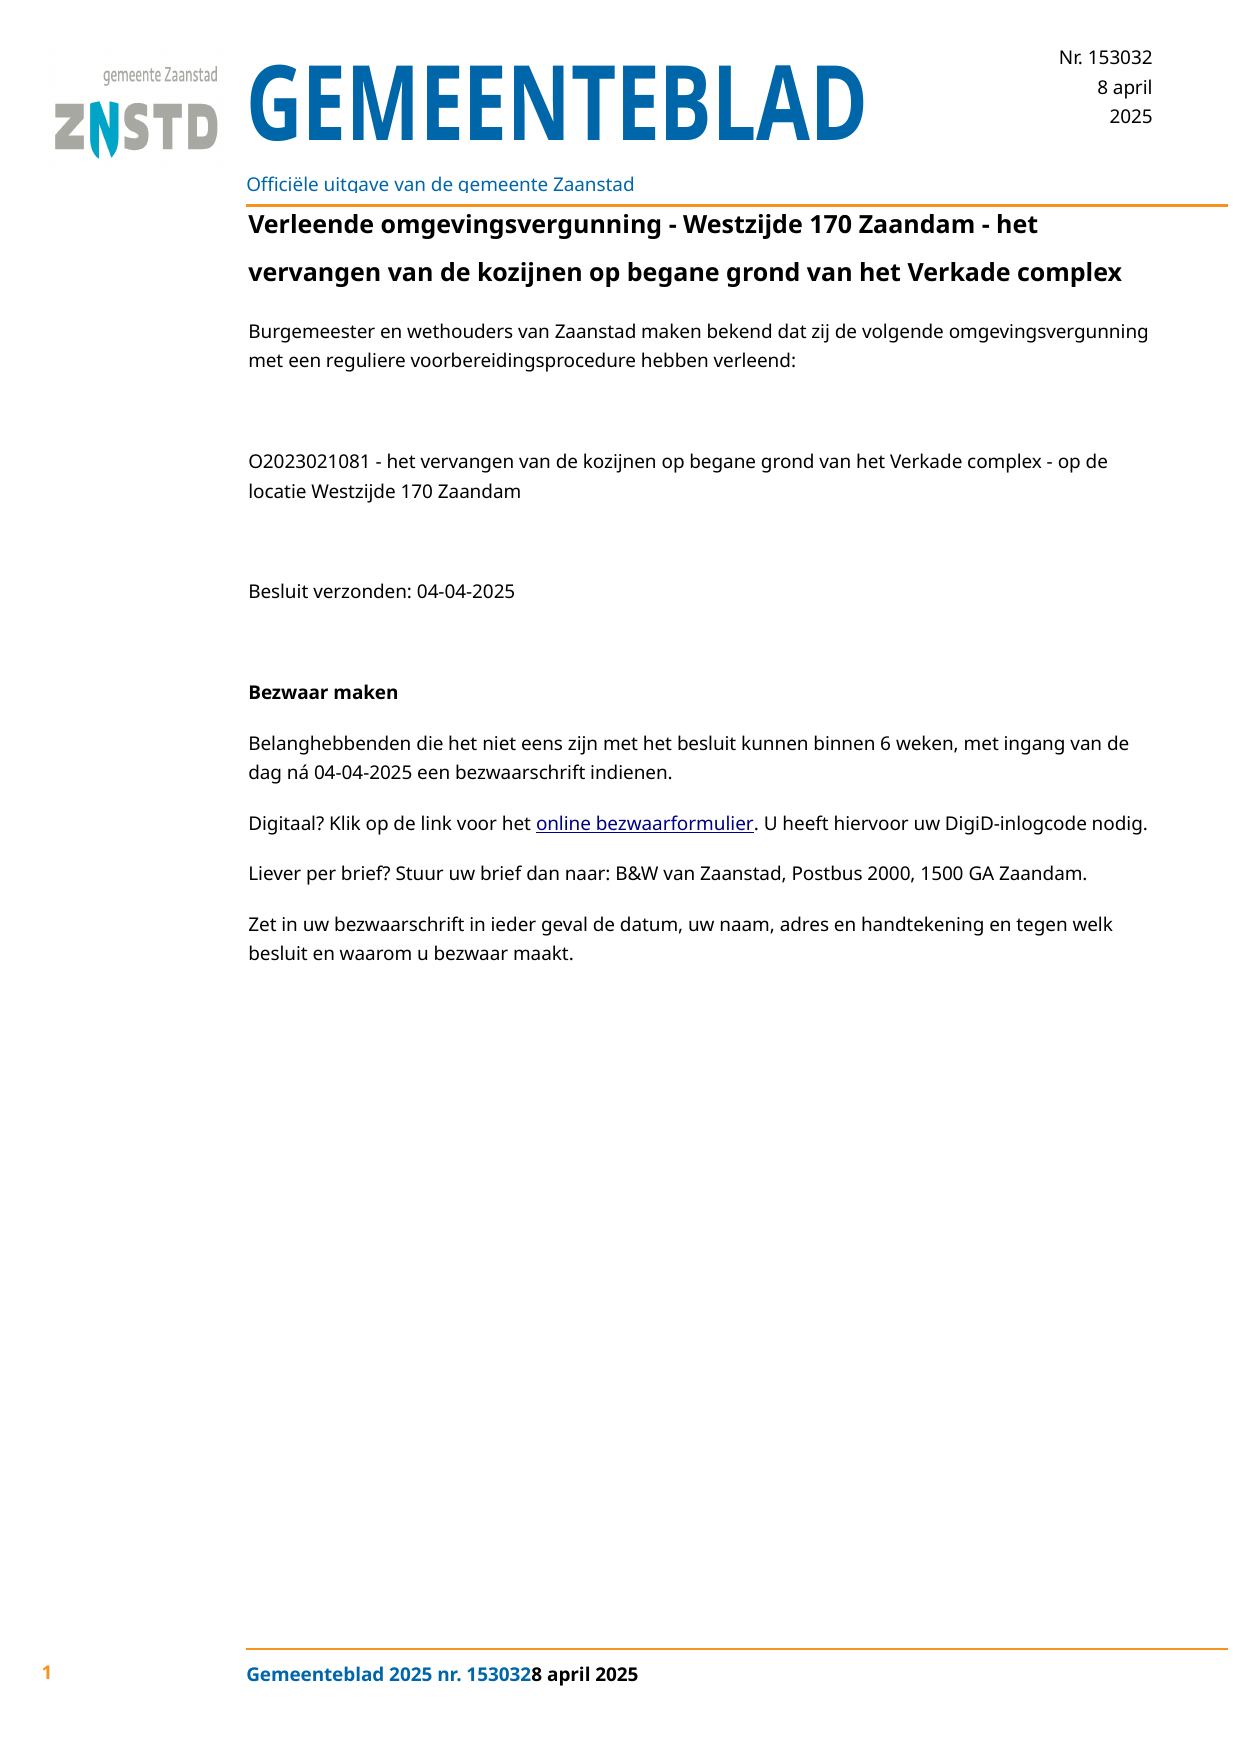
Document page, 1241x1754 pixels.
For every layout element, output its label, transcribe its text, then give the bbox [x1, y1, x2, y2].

text O2023021081 - het vervangen van de kozijnen op begane grond van het Verkade complex - op de locatie Westzijde 170 Zaandam [248, 448, 1152, 504]
text Liever per brief? Stuur uw brief dan naar: B&W van Zaanstad, Postbus 2000, 1500 GA Zaandam. [248, 860, 1152, 886]
text Digitaal? Klik op de link voor het online bezwaarformulier. U heeft hiervoor uw DigiD-inlogcode nodig. [248, 810, 1152, 836]
text Bezwaar maken [248, 679, 1152, 705]
text Belanghebbenden die het niet eens zijn met het besluit kunnen binnen 6 weken, met ingang van de dag ná 04-04-2025 een bezwaarschrift indienen. [248, 730, 1152, 785]
text Burgemeester en wethouders van Zaanstad maken bekend dat zij de volgende omgevingsvergunning met een reguliere voorbereidingsprocedure hebben verleend: [248, 318, 1152, 373]
text Besluit verzonden: 04-04-2025 [248, 579, 1152, 604]
text Zet in uw bezwaarschrift in ieder geval de datum, uw naam, adres en handtekening en tegen welk besluit en waarom u bezwaar maakt. [248, 911, 1152, 966]
picture [41, 47, 231, 172]
text Verleende omgevingsvergunning - Westzijde 170 Zaandam - het vervangen van de kozijnen op begane grond van het Verkade complex [248, 207, 1152, 288]
